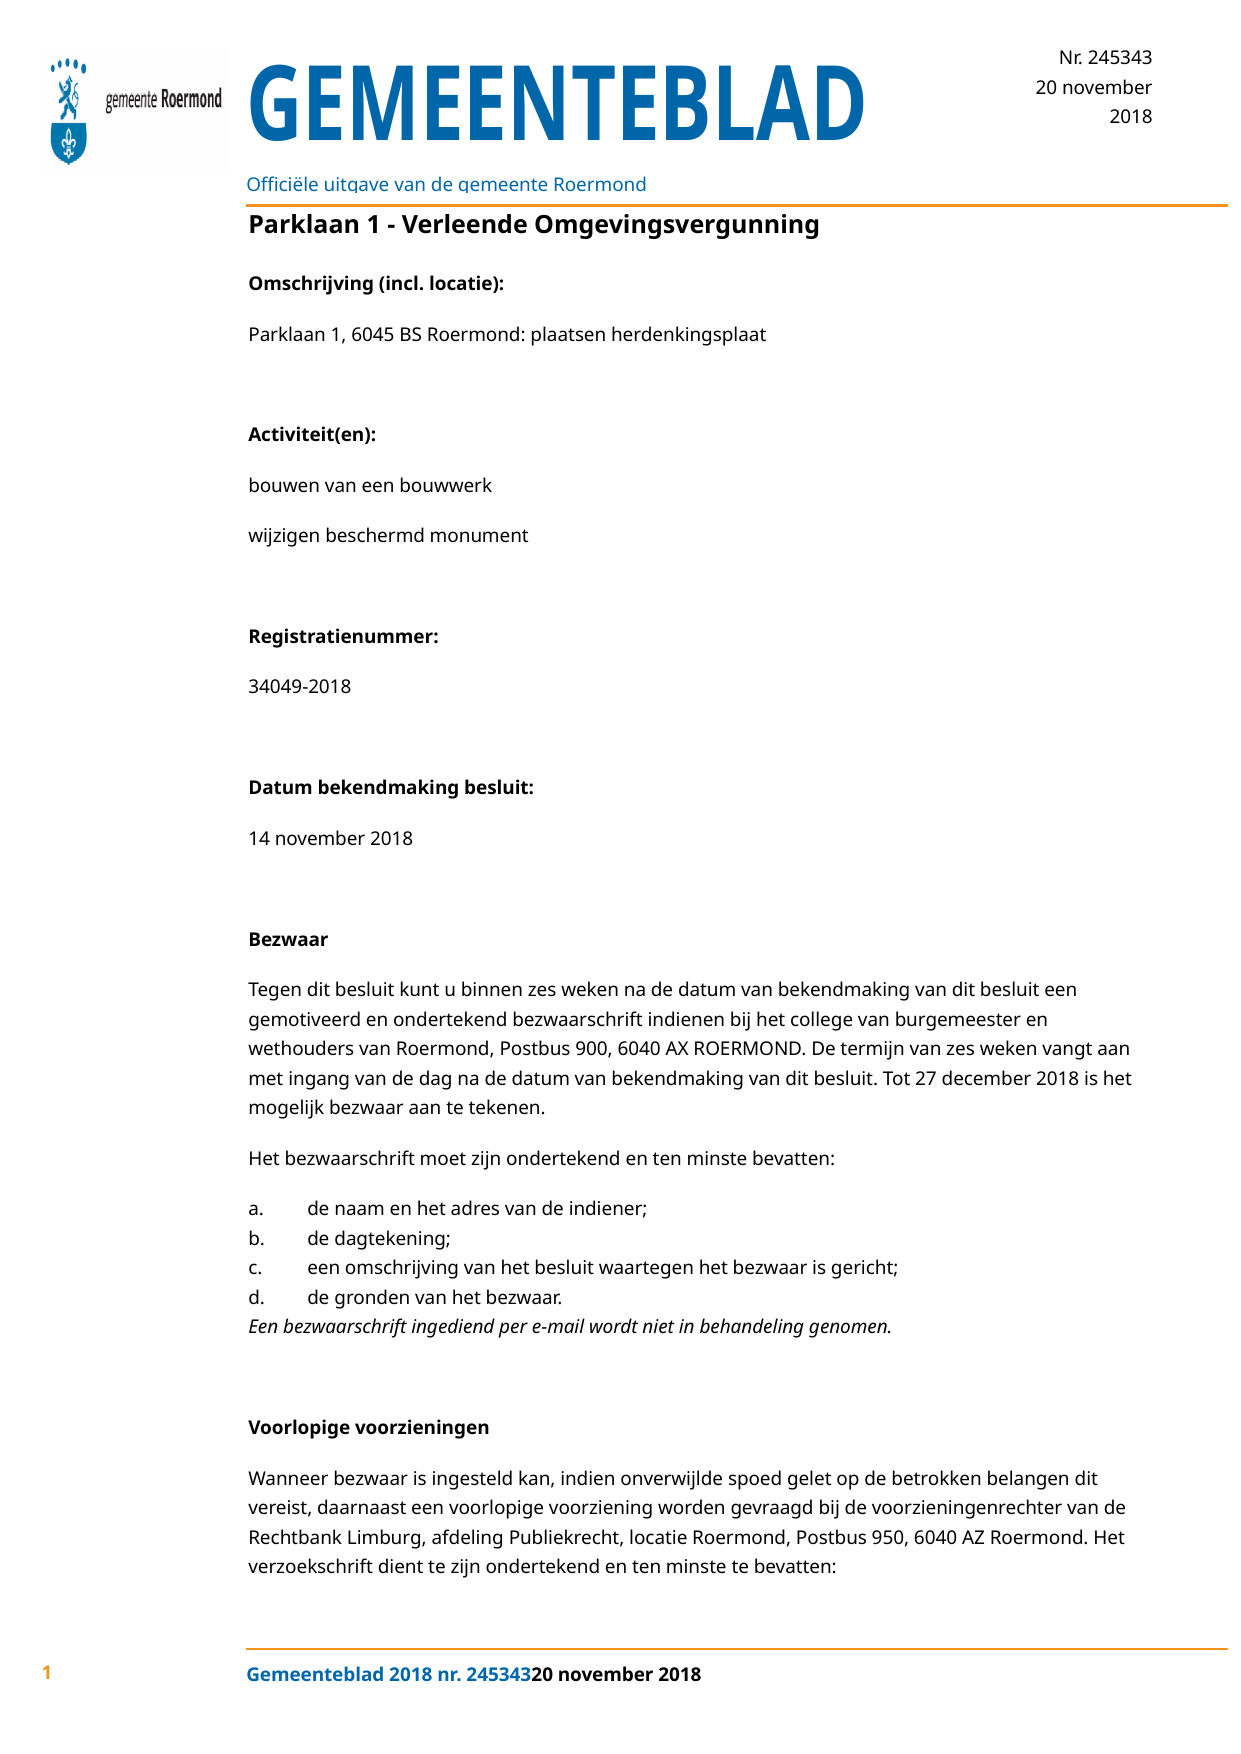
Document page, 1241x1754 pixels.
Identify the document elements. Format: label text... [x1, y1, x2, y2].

list de naam en het adres van de indiener; [248, 1195, 1152, 1221]
text Het bezwaarschrift moet zijn ondertekend en ten minste bevatten: [248, 1145, 1152, 1171]
text Bezwaar [248, 926, 1152, 951]
picture [41, 47, 231, 172]
list de dagtekening; [248, 1225, 1152, 1251]
text Omschrijving (incl. locatie): [248, 270, 1152, 296]
text Activiteit(en): [248, 422, 1152, 447]
list een omschrijving van het besluit waartegen het bezwaar is gericht; [248, 1254, 1152, 1280]
text Registratienummer: [248, 623, 1152, 649]
text Voorlopige voorzieningen [248, 1414, 1152, 1440]
text Parklaan 1 - Verleende Omgevingsvergunning [248, 207, 1152, 241]
text Wanneer bezwaar is ingesteld kan, indien onverwijlde spoed gelet op de betrokken belangen dit vereist, daarnaast een voorlopige voorziening worden gevraagd bij de voorzieningenrechter van de Rechtbank Limburg, afdeling Publiekrecht, locatie Roermond, Postbus 950, 6040 AZ Roermond. Het verzoekschrift dient te zijn ondertekend en ten minste te bevatten: [248, 1465, 1152, 1579]
text Datum bekendmaking besluit: [248, 774, 1152, 800]
list de gronden van het bezwaar. [248, 1284, 1152, 1310]
text Tegen dit besluit kunt u binnen zes weken na de datum van bekendmaking van dit besluit een gemotiveerd en ondertekend bezwaarschrift indienen bij het college van burgemeester en wethouders van Roermond, Postbus 900, 6040 AX ROERMOND. De termijn van zes weken vangt aan met ingang van de dag na de datum van bekendmaking van dit besluit. Tot 27 december 2018 is het mogelijk bezwaar aan te tekenen. [248, 976, 1152, 1120]
text bouwen van een bouwwerk [248, 472, 1152, 498]
text wijzigen beschermd monument [248, 522, 1152, 548]
text Een bezwaarschrift ingediend per e-mail wordt niet in behandeling genomen. [248, 1314, 1152, 1339]
text Parklaan 1, 6045 BS Roermond: plaatsen herdenkingsplaat [248, 321, 1152, 346]
text 34049-2018 [248, 674, 1152, 699]
text 14 november 2018 [248, 825, 1152, 851]
